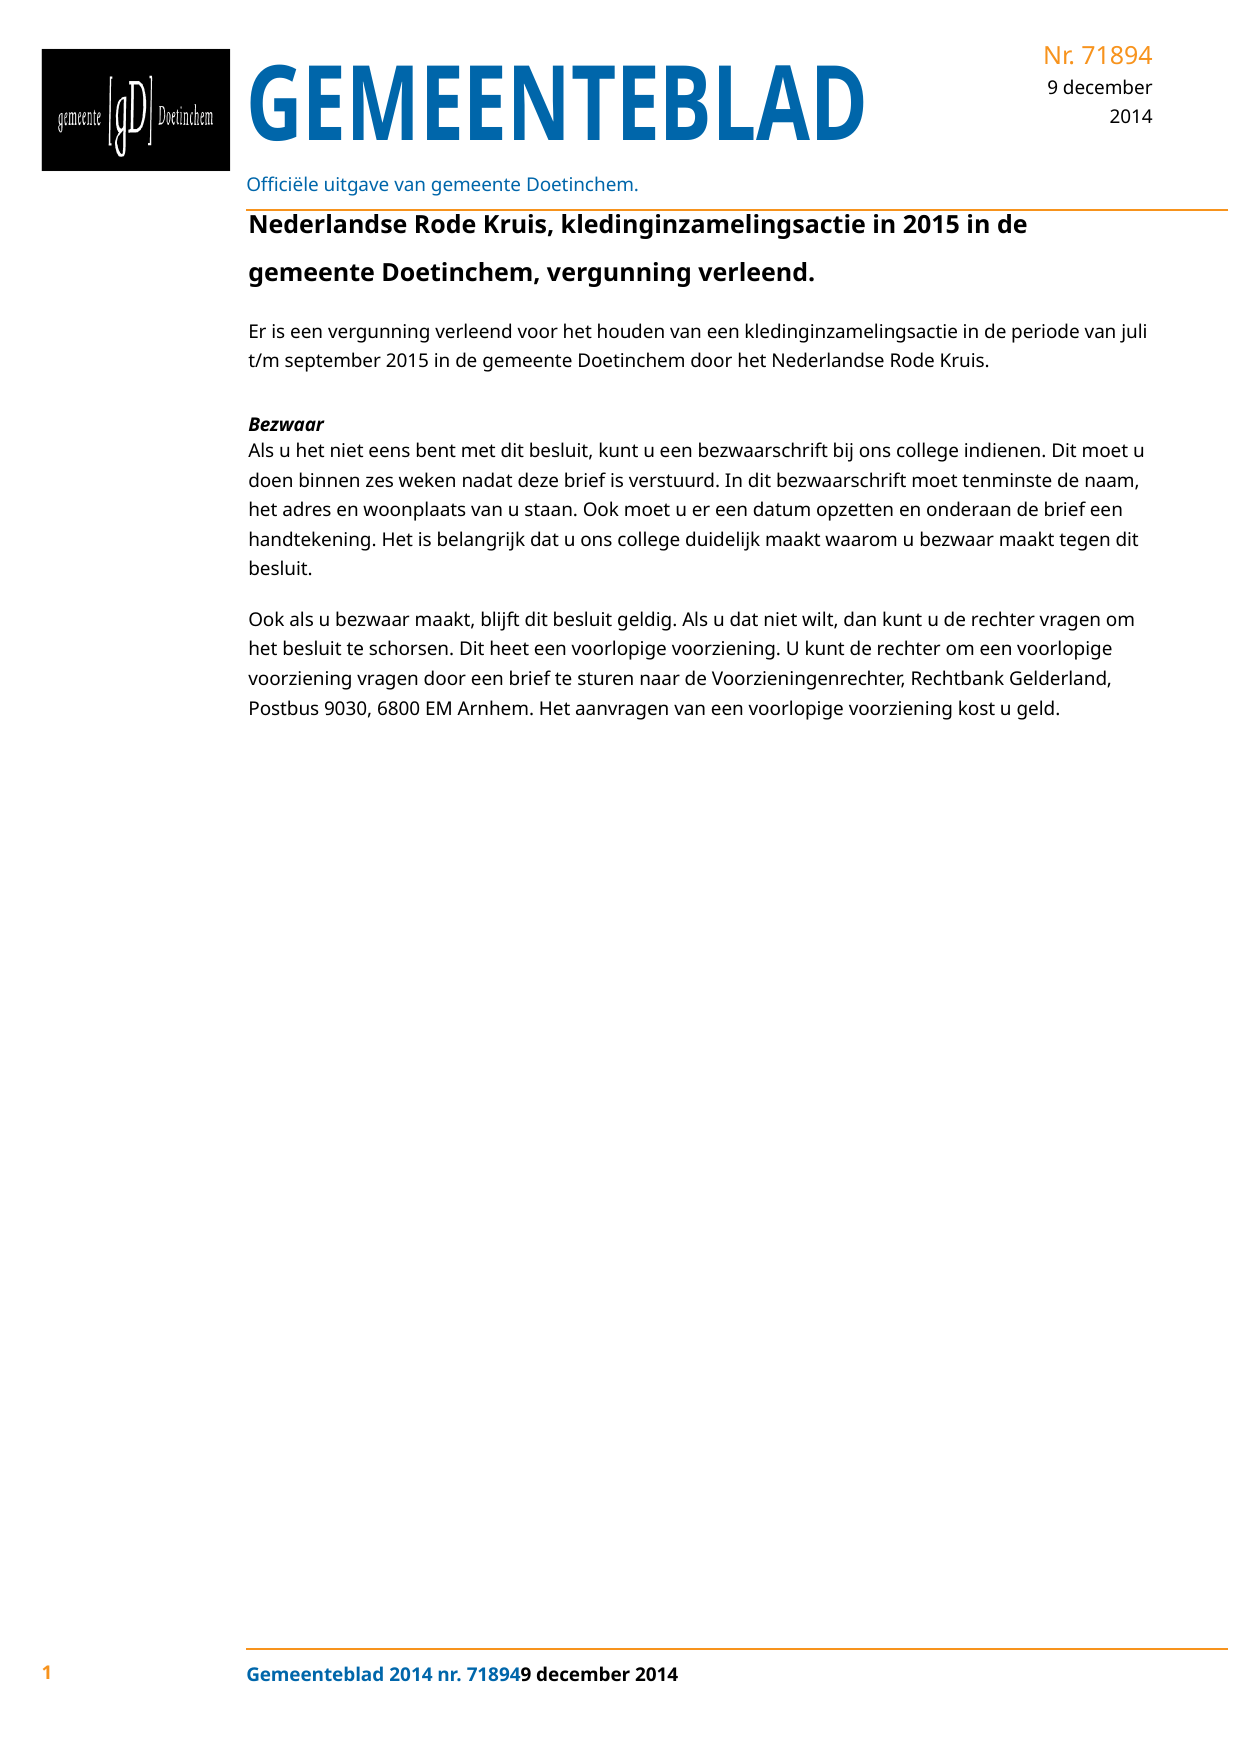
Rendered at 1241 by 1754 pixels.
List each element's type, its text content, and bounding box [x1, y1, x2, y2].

text Nederlandse Rode Kruis, kledinginzamelingsactie in 2015 in de gemeente Doetinchem, vergunning verleend. [248, 211, 1152, 288]
text Als u het niet eens bent met dit besluit, kunt u een bezwaarschrift bij ons college indienen. Dit moet u doen binnen zes weken nadat deze brief is verstuurd. In dit bezwaarschrift moet tenminste de naam, het adres en woonplaats van u staan. Ook moet u er een datum opzetten en onderaan de brief een handtekening. Het is belangrijk dat u ons college duidelijk maakt waarom u bezwaar maakt tegen dit besluit. [248, 437, 1152, 581]
text Ook als u bezwaar maakt, blijft dit besluit geldig. Als u dat niet wilt, dan kunt u de rechter vragen om het besluit te schorsen. Dit heet een voorlopige voorziening. U kunt de rechter om een voorlopige voorziening vragen door een brief te sturen naar de Voorzieningenrechter, Rechtbank Gelderland, Postbus 9030, 6800 EM Arnhem. Het aanvragen van een voorlopige voorziening kost u geld. [248, 606, 1152, 720]
text Er is een vergunning verleend voor het houden van een kledinginzamelingsactie in de periode van juli t/m september 2015 in de gemeente Doetinchem door het Nederlandse Rode Kruis. [248, 318, 1152, 373]
text Bezwaar [248, 411, 1152, 437]
picture [41, 47, 231, 172]
